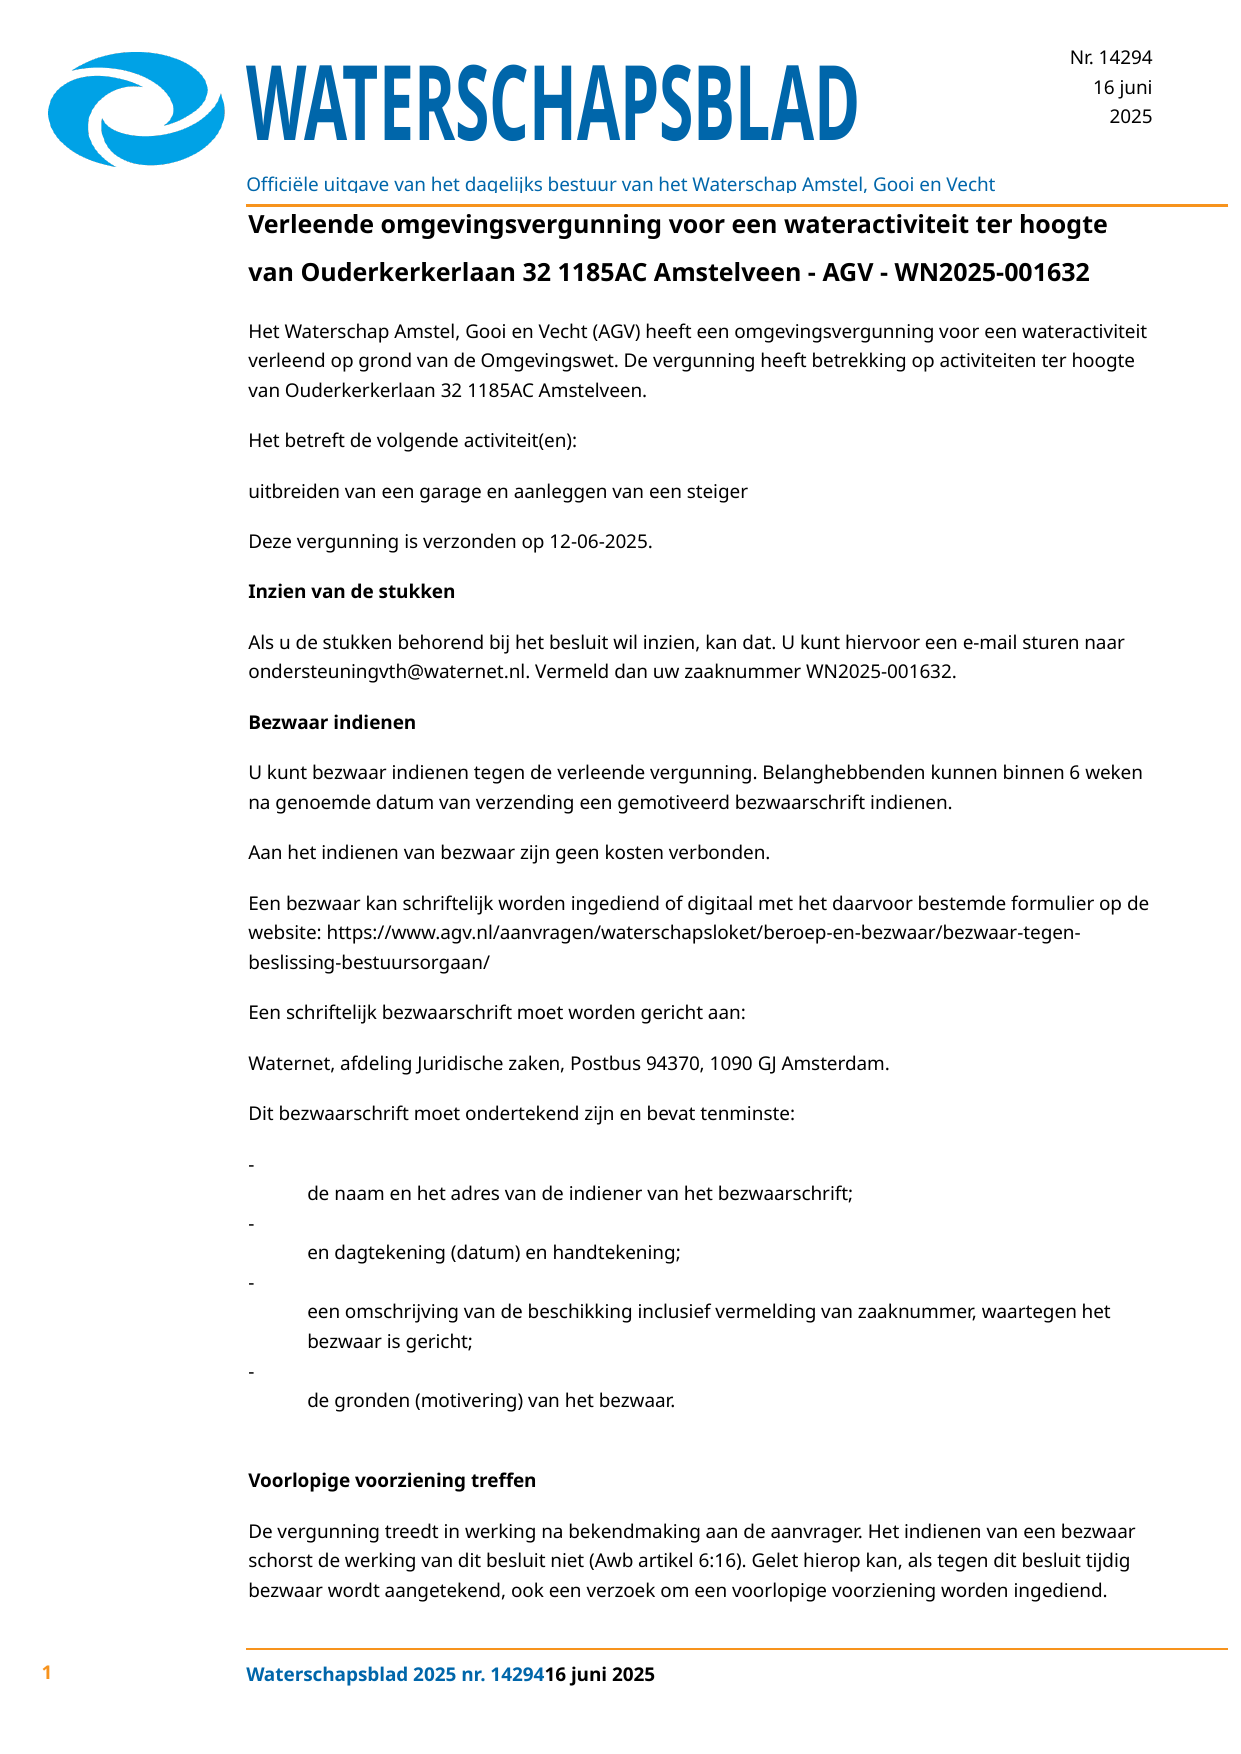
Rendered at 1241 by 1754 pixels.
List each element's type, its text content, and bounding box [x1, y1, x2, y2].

list en dagtekening (datum) en handtekening; [248, 1239, 1152, 1265]
list de naam en het adres van de indiener van het bezwaarschrift; [248, 1180, 1152, 1206]
picture [41, 47, 231, 172]
text Een schriftelijk bezwaarschrift moet worden gericht aan: [248, 999, 1152, 1025]
text Als u de stukken behorend bij het besluit wil inzien, kan dat. U kunt hiervoor een e-mail sturen naar ondersteuningvth@waternet.nl. Vermeld dan uw zaaknummer WN2025-001632. [248, 629, 1152, 684]
text Waternet, afdeling Juridische zaken, Postbus 94370, 1090 GJ Amsterdam. [248, 1050, 1152, 1076]
text Dit bezwaarschrift moet ondertekend zijn en bevat tenminste: [248, 1100, 1152, 1126]
text U kunt bezwaar indienen tegen de verleende vergunning. Belanghebbenden kunnen binnen 6 weken na genoemde datum van verzending een gemotiveerd bezwaarschrift indienen. [248, 759, 1152, 815]
text uitbreiden van een garage en aanleggen van een steiger [248, 478, 1152, 504]
text Inzien van de stukken [248, 579, 1152, 604]
list een omschrijving van de beschikking inclusief vermelding van zaaknummer, waartegen het bezwaar is gericht; [248, 1299, 1152, 1354]
text Aan het indienen van bezwaar zijn geen kosten verbonden. [248, 839, 1152, 865]
text Voorlopige voorziening treffen [248, 1467, 1152, 1493]
text Het Waterschap Amstel, Gooi en Vecht (AGV) heeft een omgevingsvergunning voor een wateractiviteit verleend op grond van de Omgevingswet. De vergunning heeft betrekking op activiteiten ter hoogte van Ouderkerkerlaan 32 1185AC Amstelveen. [248, 318, 1152, 403]
text Het betreft de volgende activiteit(en): [248, 427, 1152, 453]
text Bezwaar indienen [248, 709, 1152, 735]
list de gronden (motivering) van het bezwaar. [248, 1387, 1152, 1413]
text Verleende omgevingsvergunning voor een wateractiviteit ter hoogte van Ouderkerkerlaan 32 1185AC Amstelveen - AGV - WN2025-001632 [248, 207, 1152, 288]
text De vergunning treedt in werking na bekendmaking aan de aanvrager. Het indienen van een bezwaar schorst de werking van dit besluit niet (Awb artikel 6:16). Gelet hierop kan, als tegen dit besluit tijdig bezwaar wordt aangetekend, ook een verzoek om een voorlopige voorziening worden ingediend. [248, 1518, 1152, 1603]
text Deze vergunning is verzonden op 12-06-2025. [248, 528, 1152, 554]
text Een bezwaar kan schriftelijk worden ingediend of digitaal met het daarvoor bestemde formulier op de website: https://www.agv.nl/aanvragen/waterschapsloket/beroep-en-bezwaar/bezwaar-tegen-beslissing-bestuursorgaan/ [248, 890, 1152, 975]
